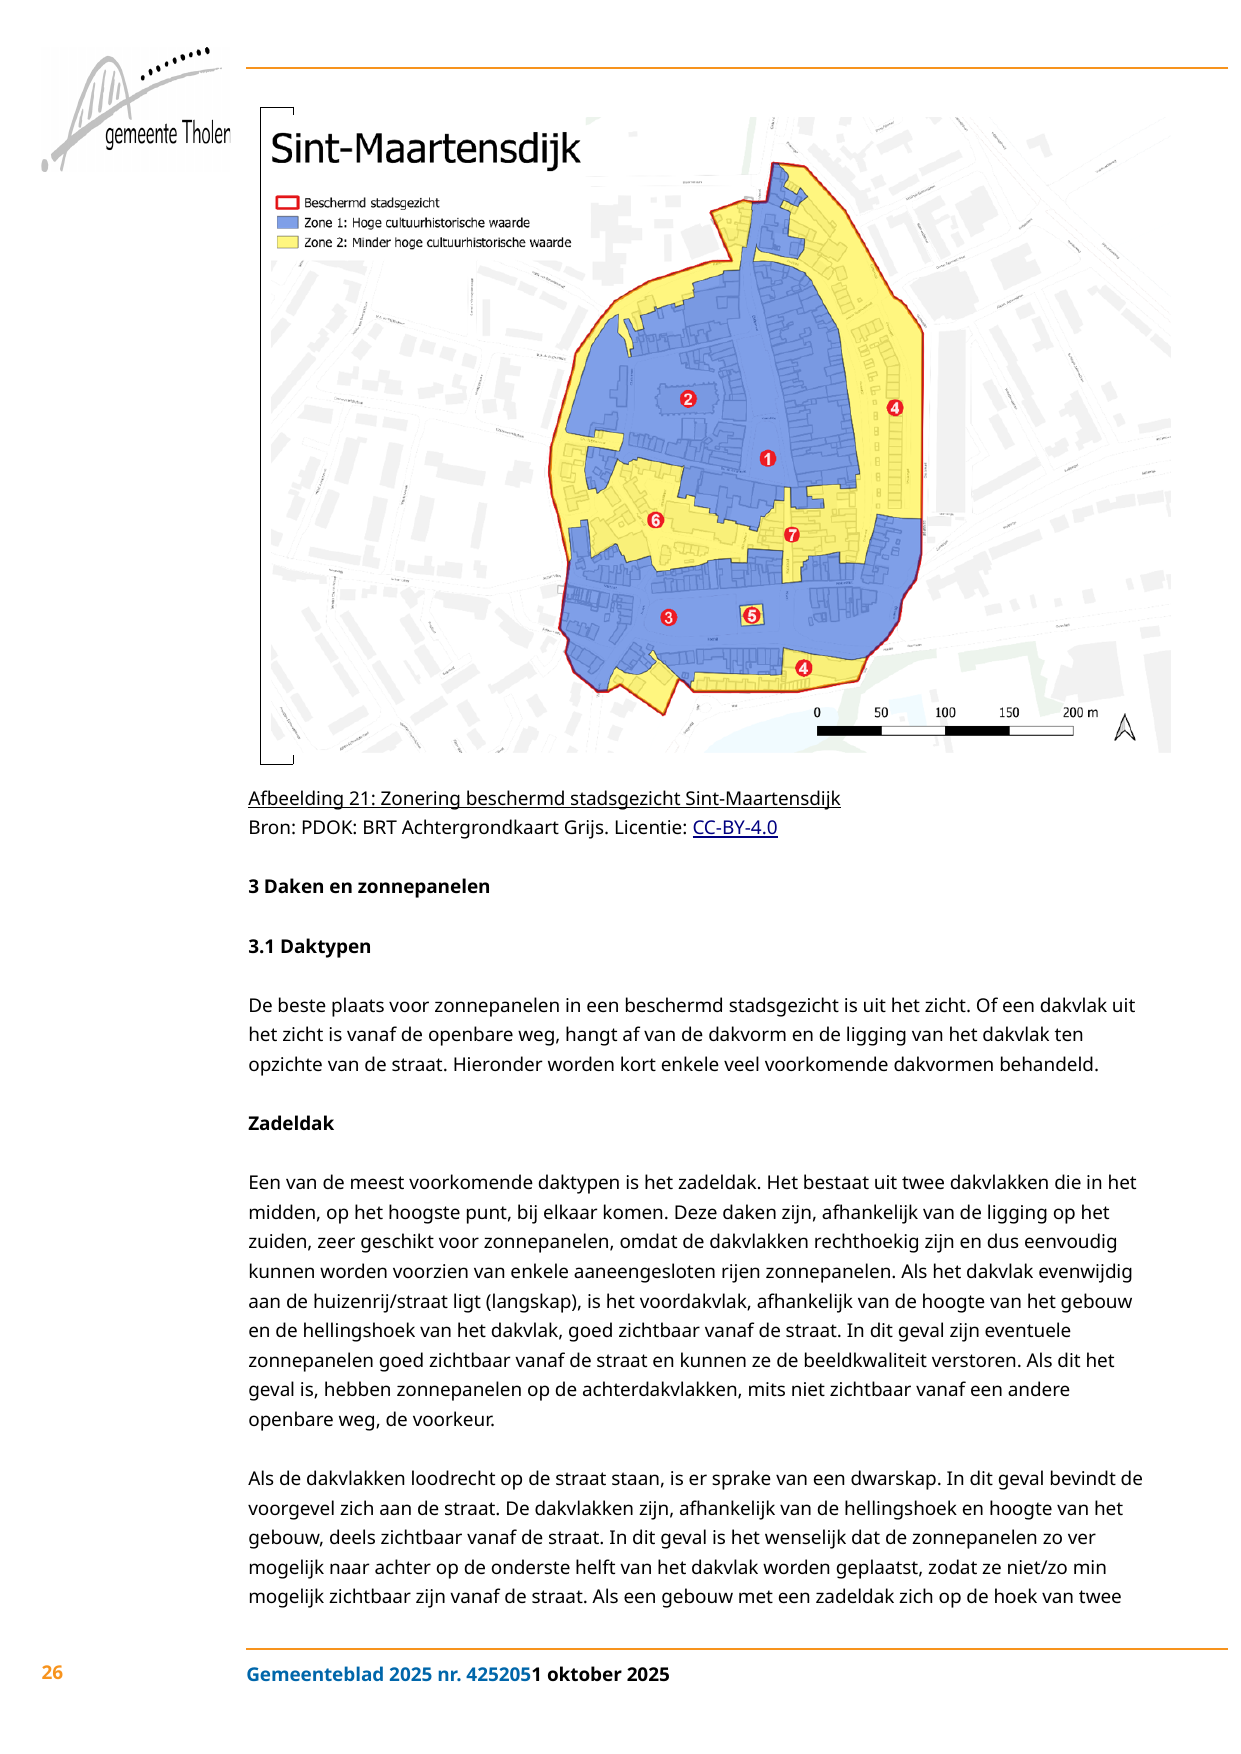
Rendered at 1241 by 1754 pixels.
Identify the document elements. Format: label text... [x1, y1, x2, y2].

text Zadeldak [248, 1110, 1152, 1136]
text 3.1 Daktypen [248, 933, 1152, 959]
picture [268, 115, 1173, 755]
text Een van de meest voorkomende daktypen is het zadeldak. Het bestaat uit twee dakvlakken die in het midden, op het hoogste punt, bij elkaar komen. Deze daken zijn, afhankelijk van de ligging op het zuiden, zeer geschikt voor zonnepanelen, omdat de dakvlakken rechthoekig zijn en dus eenvoudig kunnen worden voorzien van enkele aaneengesloten rijen zonnepanelen. Als het dakvlak evenwijdig aan de huizenrij/straat ligt (langskap), is het voordakvlak, afhankelijk van de hoogte van het gebouw en de hellingshoek van het dakvlak, goed zichtbaar vanaf de straat. In dit geval zijn eventuele zonnepanelen goed zichtbaar vanaf de straat en kunnen ze de beeldkwaliteit verstoren. Als dit het geval is, hebben zonnepanelen op de achterdakvlakken, mits niet zichtbaar vanaf een andere openbare weg, de voorkeur. [248, 1169, 1152, 1432]
text De beste plaats voor zonnepanelen in een beschermd stadsgezicht is uit het zicht. Of een dakvlak uit het zicht is vanaf de openbare weg, hangt af van de dakvorm en de ligging van het dakvlak ten opzichte van de straat. Hieronder worden kort enkele veel voorkomende dakvormen behandeld. [248, 992, 1152, 1077]
text Als de dakvlakken loodrecht op de straat staan, is er sprake van een dwarskap. In dit geval bevindt de voorgevel zich aan de straat. De dakvlakken zijn, afhankelijk van de hellingshoek en hoogte van het gebouw, deels zichtbaar vanaf de straat. In dit geval is het wenselijk dat de zonnepanelen zo ver mogelijk naar achter op de onderste helft van het dakvlak worden geplaatst, zodat ze niet/zo min mogelijk zichtbaar zijn vanaf de straat. Als een gebouw met een zadeldak zich op de hoek van twee [248, 1465, 1152, 1609]
text Afbeelding 21: Zonering beschermd stadsgezicht Sint-Maartensdijk [248, 785, 1152, 811]
text 3 Daken en zonnepanelen [248, 874, 1152, 899]
text Bron: PDOK: BRT Achtergrondkaart Grijs. Licentie: CC-BY-4.0 [248, 814, 1152, 840]
picture [41, 47, 231, 172]
